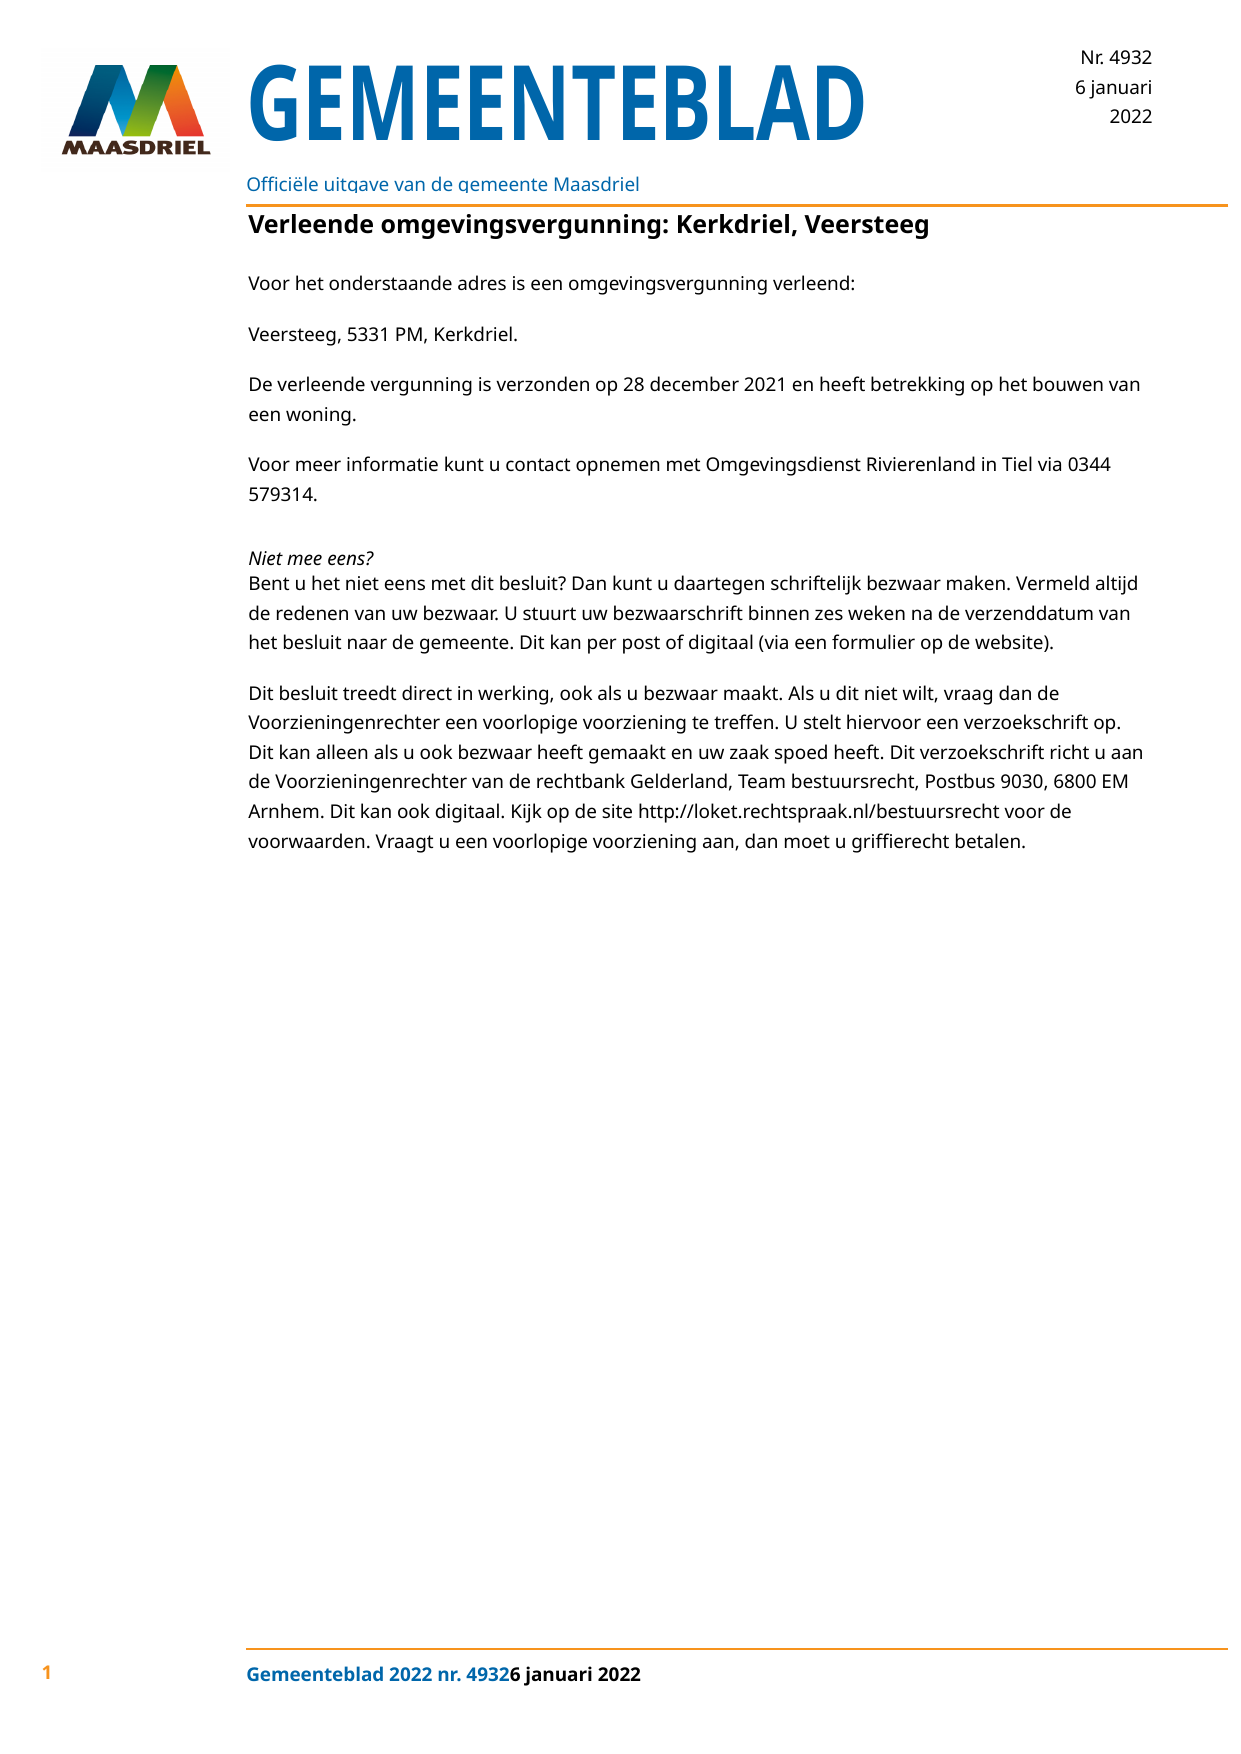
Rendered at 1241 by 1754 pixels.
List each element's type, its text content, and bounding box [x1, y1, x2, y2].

text Verleende omgevingsvergunning: Kerkdriel, Veersteeg [248, 207, 1152, 241]
text De verleende vergunning is verzonden op 28 december 2021 en heeft betrekking op het bouwen van een woning. [248, 371, 1152, 426]
text Dit besluit treedt direct in werking, ook als u bezwaar maakt. Als u dit niet wilt, vraag dan de Voorzieningenrechter een voorlopige voorziening te treffen. U stelt hiervoor een verzoekschrift op. Dit kan alleen als u ook bezwaar heeft gemaakt en uw zaak spoed heeft. Dit verzoekschrift richt u aan de Voorzieningenrechter van de rechtbank Gelderland, Team bestuursrecht, Postbus 9030, 6800 EM Arnhem. Dit kan ook digitaal. Kijk op de site http://loket.rechtspraak.nl/bestuursrecht voor de voorwaarden. Vraagt u een voorlopige voorziening aan, dan moet u griffierecht betalen. [248, 680, 1152, 854]
text Voor meer informatie kunt u contact opnemen met Omgevingsdienst Rivierenland in Tiel via 0344 579314. [248, 451, 1152, 506]
text Bent u het niet eens met dit besluit? Dan kunt u daartegen schriftelijk bezwaar maken. Vermeld altijd de redenen van uw bezwaar. U stuurt uw bezwaarschrift binnen zes weken na de verzenddatum van het besluit naar de gemeente. Dit kan per post of digitaal (via een formulier op de website). [248, 570, 1152, 655]
text Voor het onderstaande adres is een omgevingsvergunning verleend: [248, 270, 1152, 296]
text Veersteeg, 5331 PM, Kerkdriel. [248, 321, 1152, 346]
text Niet mee eens? [248, 545, 1152, 570]
picture [41, 47, 231, 172]
